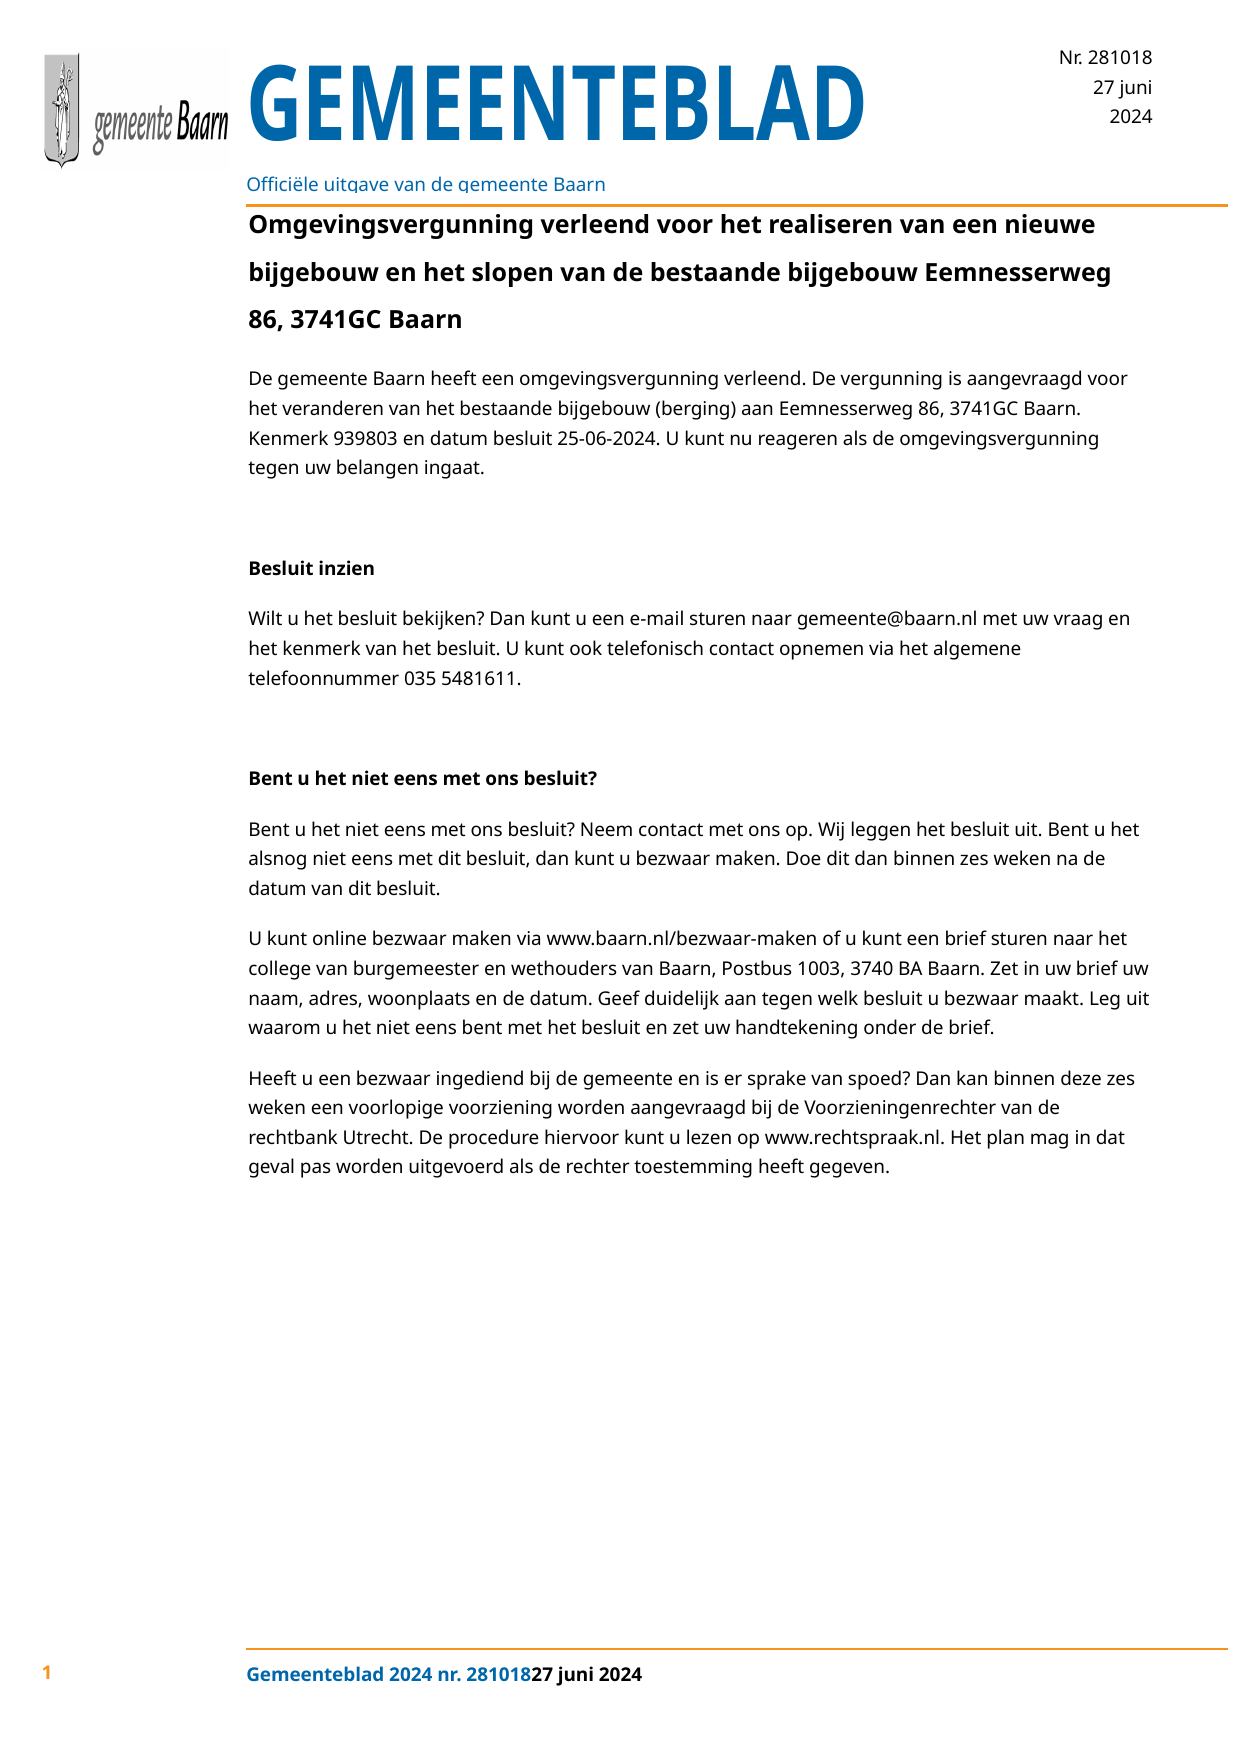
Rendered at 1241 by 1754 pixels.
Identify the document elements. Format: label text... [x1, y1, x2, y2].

text U kunt online bezwaar maken via www.baarn.nl/bezwaar-maken of u kunt een brief sturen naar het college van burgemeester en wethouders van Baarn, Postbus 1003, 3740 BA Baarn. Zet in uw brief uw naam, adres, woonplaats en de datum. Geef duidelijk aan tegen welk besluit u bezwaar maakt. Leg uit waarom u het niet eens bent met het besluit en zet uw handtekening onder de brief. [248, 926, 1152, 1040]
text Wilt u het besluit bekijken? Dan kunt u een e-mail sturen naar gemeente@baarn.nl met uw vraag en het kenmerk van het besluit. U kunt ook telefonisch contact opnemen via het algemene telefoonnummer 035 5481611. [248, 606, 1152, 690]
text Bent u het niet eens met ons besluit? Neem contact met ons op. Wij leggen het besluit uit. Bent u het alsnog niet eens met dit besluit, dan kunt u bezwaar maken. Doe dit dan binnen zes weken na de datum van dit besluit. [248, 816, 1152, 901]
text Omgevingsvergunning verleend voor het realiseren van een nieuwe bijgebouw en het slopen van de bestaande bijgebouw Eemnesserweg 86, 3741GC Baarn [248, 207, 1152, 336]
text De gemeente Baarn heeft een omgevingsvergunning verleend. De vergunning is aangevraagd voor het veranderen van het bestaande bijgebouw (berging) aan Eemnesserweg 86, 3741GC Baarn. Kenmerk 939803 en datum besluit 25-06-2024. U kunt nu reageren als de omgevingsvergunning tegen uw belangen ingaat. [248, 366, 1152, 480]
picture [41, 47, 231, 172]
text Besluit inzien [248, 555, 1152, 581]
text Bent u het niet eens met ons besluit? [248, 766, 1152, 791]
text Heeft u een bezwaar ingediend bij de gemeente en is er sprake van spoed? Dan kan binnen deze zes weken een voorlopige voorziening worden aangevraagd bij de Voorzieningenrechter van de rechtbank Utrecht. De procedure hiervoor kunt u lezen op www.rechtspraak.nl. Het plan mag in dat geval pas worden uitgevoerd als de rechter toestemming heeft gegeven. [248, 1065, 1152, 1179]
